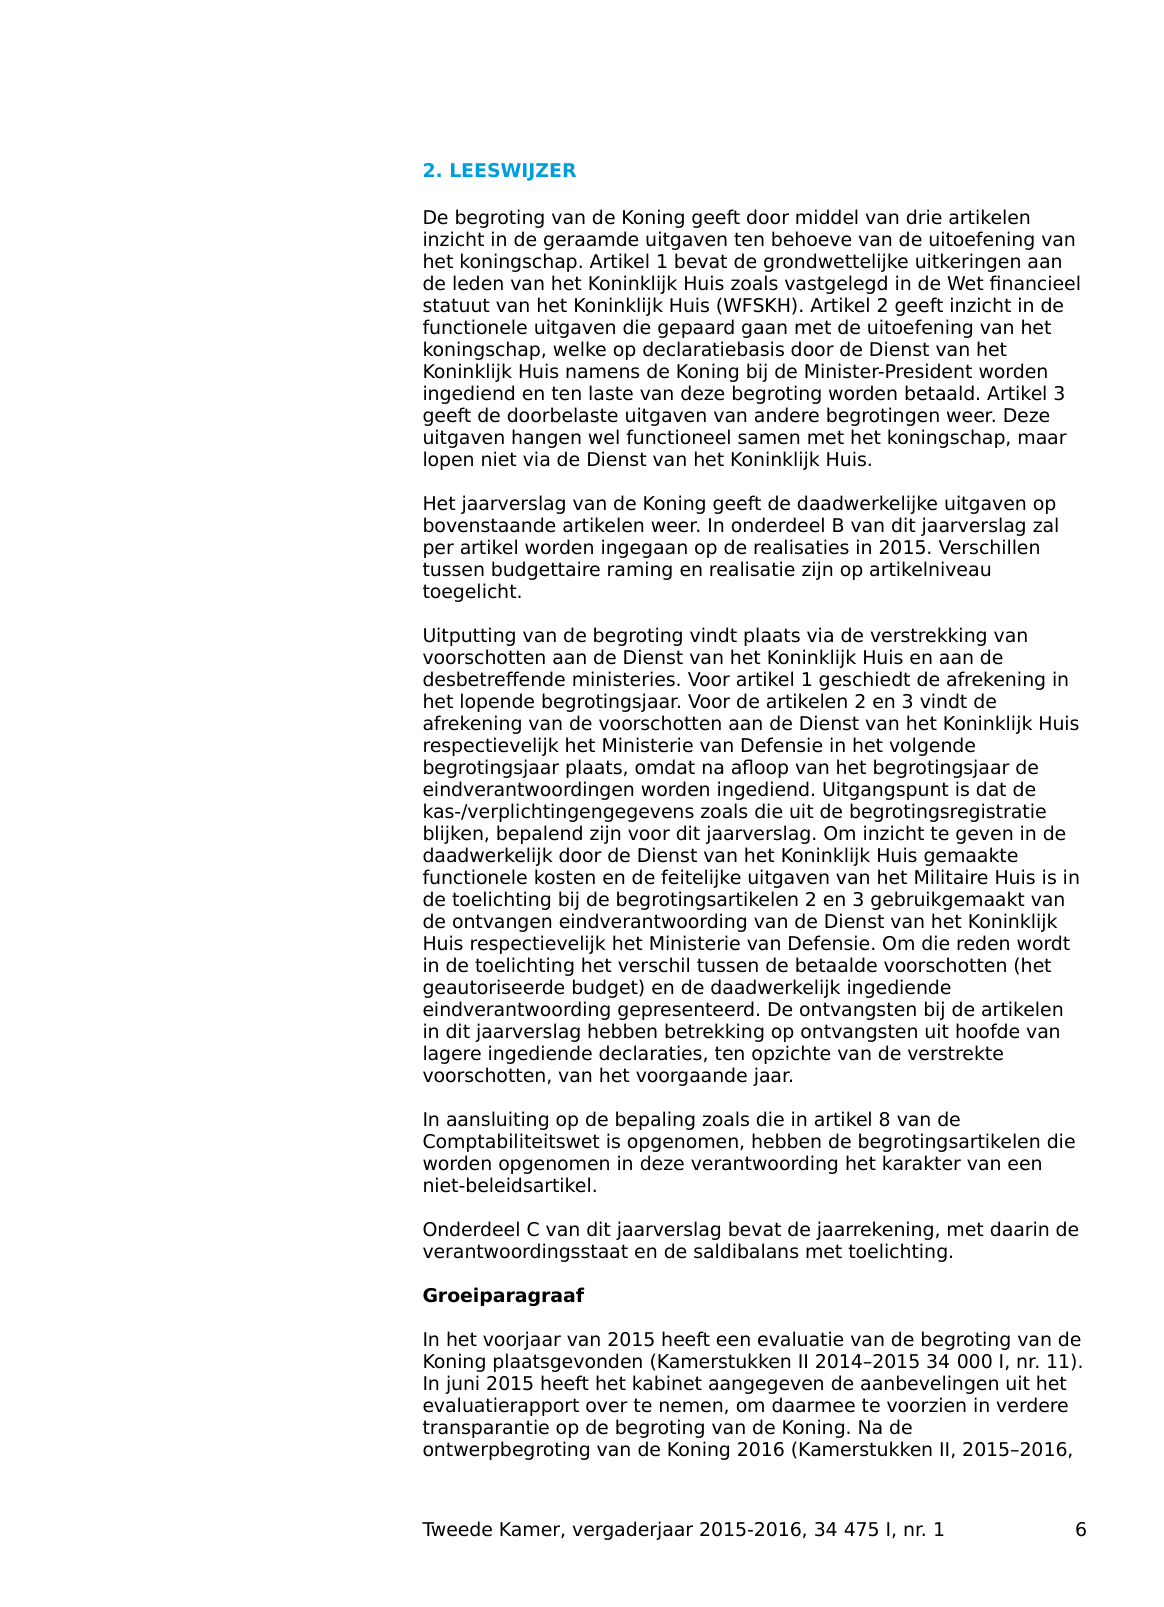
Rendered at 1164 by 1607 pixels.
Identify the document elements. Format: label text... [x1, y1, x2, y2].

text Het jaarverslag van de Koning geeft de daadwerkelijke uitgaven op bovenstaande artikelen weer. In onderdeel B van dit jaarverslag zal per artikel worden ingegaan op de realisaties in 2015. Verschillen tussen budgettaire raming en realisatie zijn op artikelniveau toegelicht. [422, 493, 1087, 603]
subtitle 2. LEESWIJZER [422, 160, 1087, 182]
text Uitputting van de begroting vindt plaats via de verstrekking van voorschotten aan de Dienst van het Koninklijk Huis en aan de desbetreffende ministeries. Voor artikel 1 geschiedt de afrekening in het lopende begrotingsjaar. Voor de artikelen 2 en 3 vindt de afrekening van de voorschotten aan de Dienst van het Koninklijk Huis respectievelijk het Ministerie van Defensie in het volgende begrotingsjaar plaats, omdat na afloop van het begrotingsjaar de eindverantwoordingen worden ingediend. Uitgangspunt is dat de kas-/verplichtingengegevens zoals die uit de begrotingsregistratie blijken, bepalend zijn voor dit jaarverslag. Om inzicht te geven in de daadwerkelijk door de Dienst van het Koninklijk Huis gemaakte functionele kosten en de feitelijke uitgaven van het Militaire Huis is in de toelichting bij de begrotingsartikelen 2 en 3 gebruikgemaakt van de ontvangen eindverantwoording van de Dienst van het Koninklijk Huis respectievelijk het Ministerie van Defensie. Om die reden wordt in de toelichting het verschil tussen de betaalde voorschotten (het geautoriseerde budget) en de daadwerkelijk ingediende eindverantwoording gepresenteerd. De ontvangsten bij de artikelen in dit jaarverslag hebben betrekking op ontvangsten uit hoofde van lagere ingediende declaraties, ten opzichte van de verstrekte voorschotten, van het voorgaande jaar. [422, 625, 1087, 1086]
text In het voorjaar van 2015 heeft een evaluatie van de begroting van de Koning plaatsgevonden (Kamerstukken II 2014–2015 34 000 I, nr. 11). In juni 2015 heeft het kabinet aangegeven de aanbevelingen uit het evaluatierapport over te nemen, om daarmee te voorzien in verdere transparantie op de begroting van de Koning. Na de ontwerpbegroting van de Koning 2016 (Kamerstukken II, 2015–2016, [422, 1329, 1087, 1461]
subtitle Groeiparagraaf [422, 1285, 1087, 1307]
text In aansluiting op de bepaling zoals die in artikel 8 van de Comptabiliteitswet is opgenomen, hebben de begrotingsartikelen die worden opgenomen in deze verantwoording het karakter van een niet-beleidsartikel. [422, 1109, 1087, 1197]
text Onderdeel C van dit jaarverslag bevat de jaarrekening, met daarin de verantwoordingsstaat en de saldibalans met toelichting. [422, 1219, 1087, 1263]
text De begroting van de Koning geeft door middel van drie artikelen inzicht in de geraamde uitgaven ten behoeve van de uitoefening van het koningschap. Artikel 1 bevat de grondwettelijke uitkeringen aan de leden van het Koninklijk Huis zoals vastgelegd in de Wet financieel statuut van het Koninklijk Huis (WFSKH). Artikel 2 geeft inzicht in de functionele uitgaven die gepaard gaan met de uitoefening van het koningschap, welke op declaratiebasis door de Dienst van het Koninklijk Huis namens de Koning bij de Minister-President worden ingediend en ten laste van deze begroting worden betaald. Artikel 3 geeft de doorbelaste uitgaven van andere begrotingen weer. Deze uitgaven hangen wel functioneel samen met het koningschap, maar lopen niet via de Dienst van het Koninklijk Huis. [422, 207, 1087, 471]
